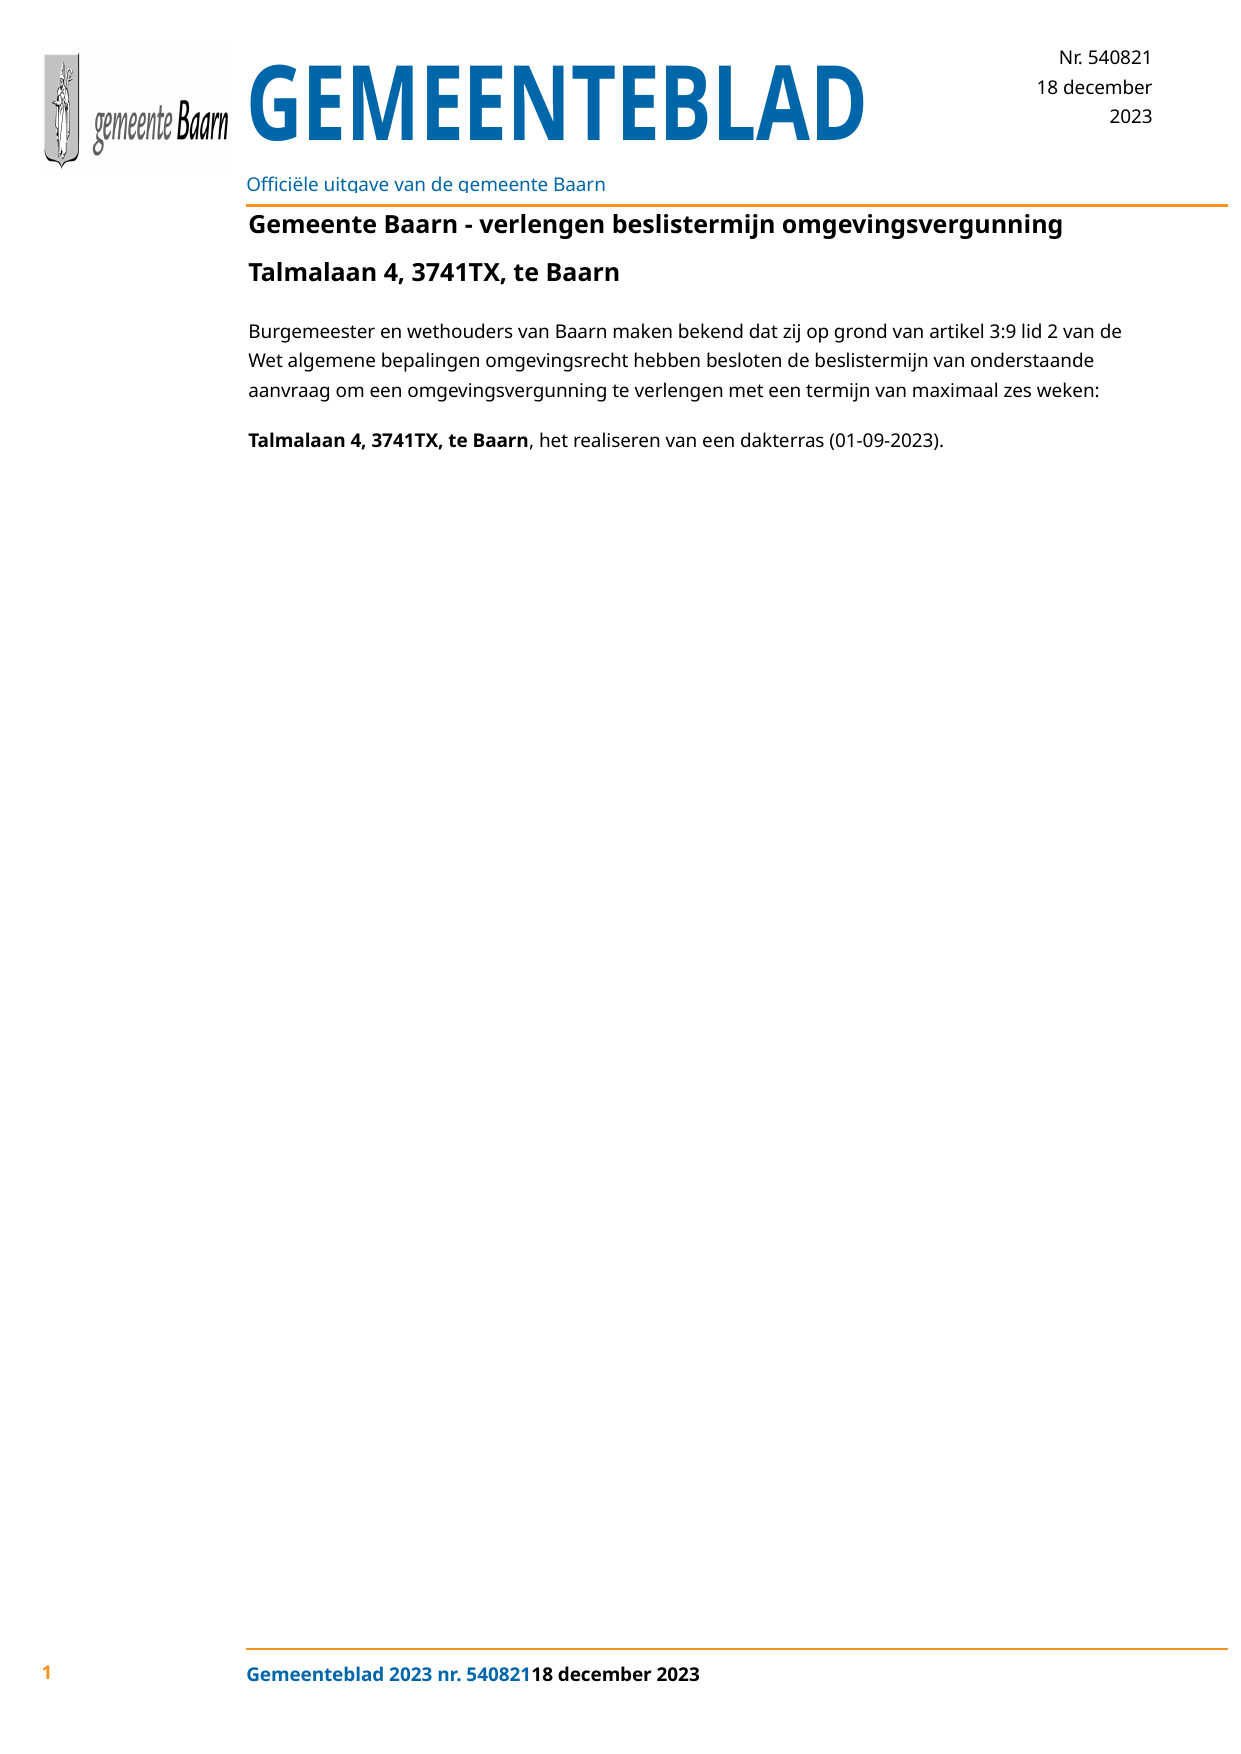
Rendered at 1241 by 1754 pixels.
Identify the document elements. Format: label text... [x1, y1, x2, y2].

picture [41, 47, 231, 172]
text Talmalaan 4, 3741TX, te Baarn, het realiseren van een dakterras (01-09-2023). [248, 427, 1152, 453]
text Gemeente Baarn - verlengen beslistermijn omgevingsvergunning Talmalaan 4, 3741TX, te Baarn [248, 207, 1152, 288]
text Burgemeester en wethouders van Baarn maken bekend dat zij op grond van artikel 3:9 lid 2 van de Wet algemene bepalingen omgevingsrecht hebben besloten de beslistermijn van onderstaande aanvraag om een omgevingsvergunning te verlengen met een termijn van maximaal zes weken: [248, 318, 1152, 403]
